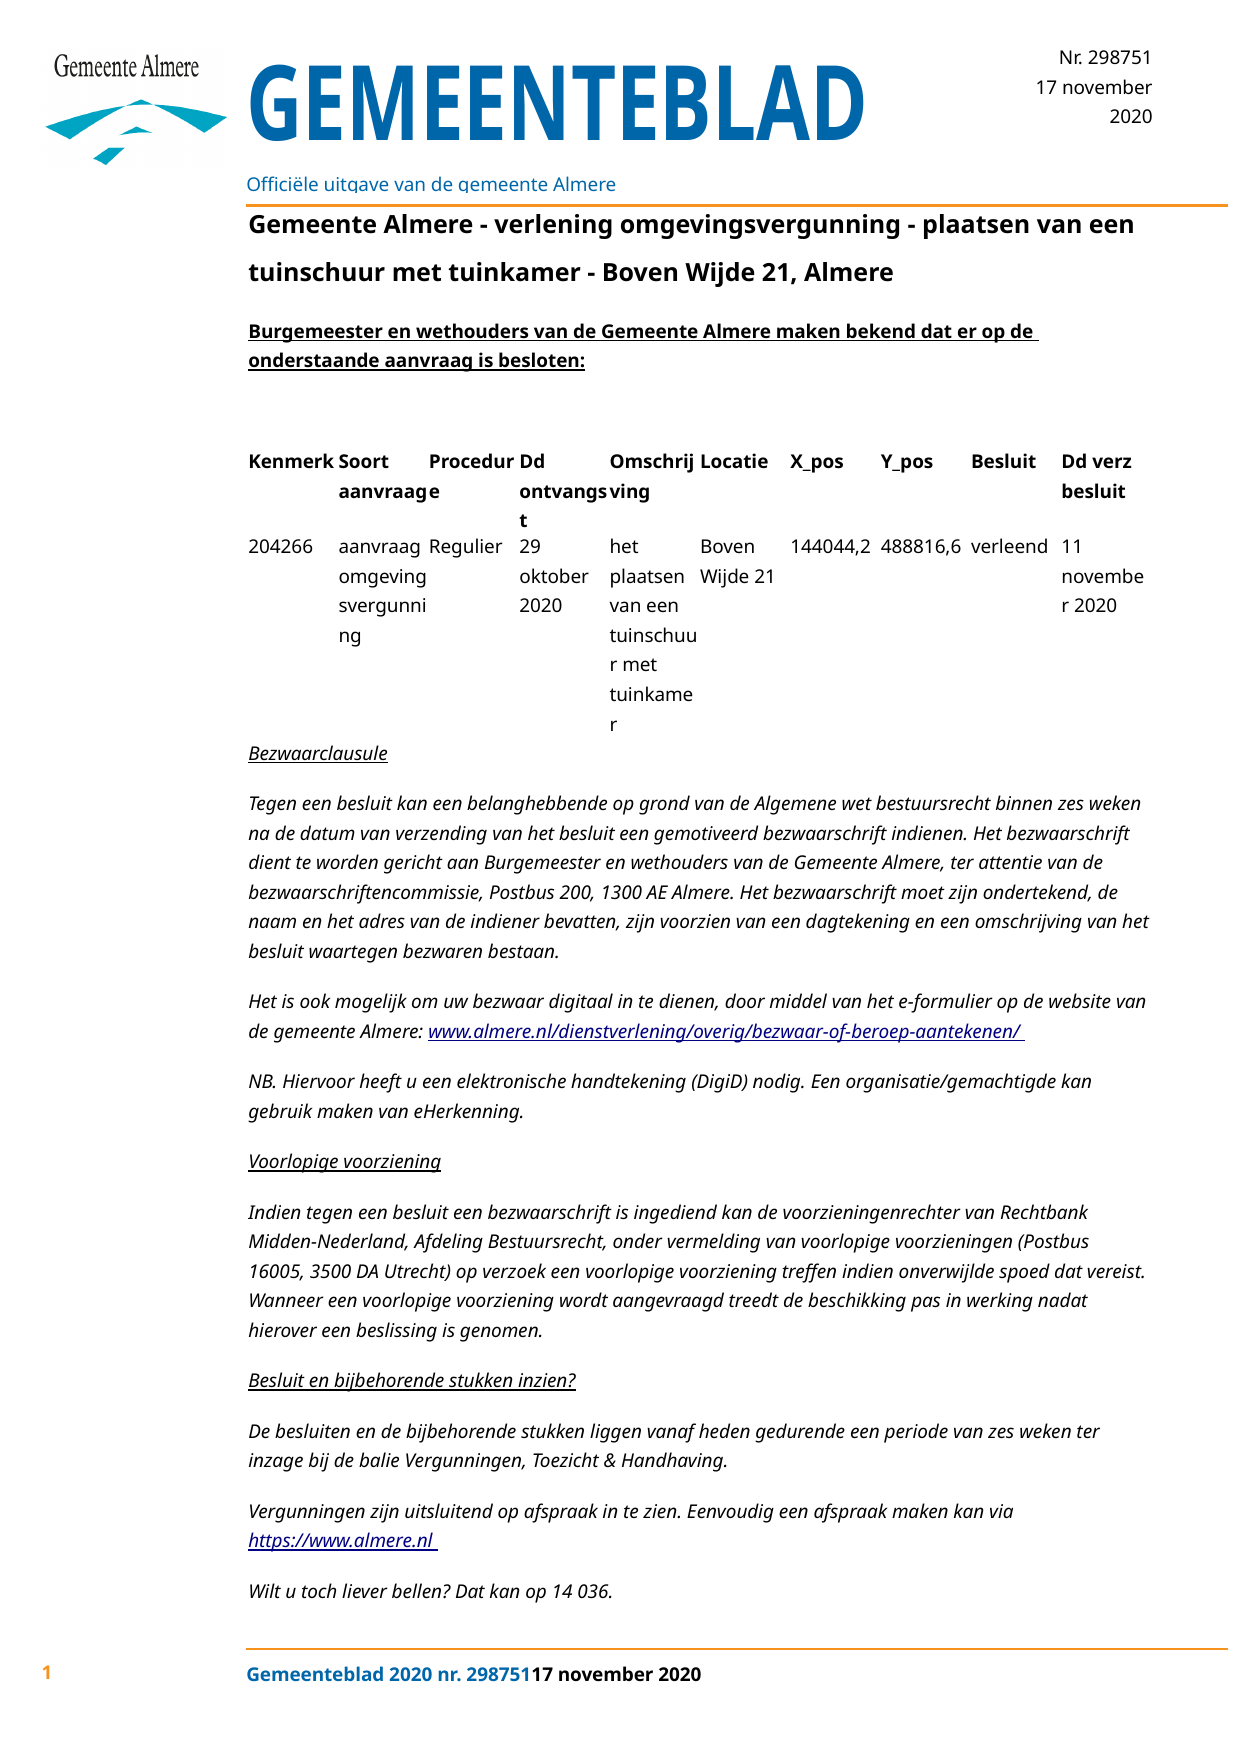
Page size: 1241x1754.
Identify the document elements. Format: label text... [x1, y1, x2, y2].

table_header Kenmerk [248, 449, 338, 533]
picture [41, 47, 231, 172]
table_cell verleend [971, 533, 1061, 737]
table_cell aanvraag omgevingsvergunning [338, 533, 429, 737]
table_header Procedure [429, 449, 519, 533]
text Indien tegen een besluit een bezwaarschrift is ingediend kan de voorzieningenrechter van Rechtbank Midden-Nederland, Afdeling Bestuursrecht, onder vermelding van voorlopige voorzieningen (Postbus 16005, 3500 DA Utrecht) op verzoek een voorlopige voorziening treffen indien onverwijlde spoed dat vereist. Wanneer een voorlopige voorziening wordt aangevraagd treedt de beschikking pas in werking nadat hierover een beslissing is genomen. [248, 1199, 1152, 1343]
table_cell 204266 [248, 533, 338, 737]
table_header Besluit [971, 449, 1061, 533]
text Tegen een besluit kan een belanghebbende op grond van de Algemene wet bestuursrecht binnen zes weken na de datum van verzending van het besluit een gemotiveerd bezwaarschrift indienen. Het bezwaarschrift dient te worden gericht aan Burgemeester en wethouders van de Gemeente Almere, ter attentie van de bezwaarschriftencommissie, Postbus 200, 1300 AE Almere. Het bezwaarschrift moet zijn ondertekend, de naam en het adres van de indiener bevatten, zijn voorzien van een dagtekening en een omschrijving van het besluit waartegen bezwaren bestaan. [248, 790, 1152, 964]
table_header Dd verz besluit [1061, 449, 1152, 533]
text Gemeente Almere - verlening omgevingsvergunning - plaatsen van een tuinschuur met tuinkamer - Boven Wijde 21, Almere [248, 207, 1152, 288]
table_header Soort aanvraag [338, 449, 429, 533]
text Besluit en bijbehorende stukken inzien? [248, 1368, 1152, 1393]
text De besluiten en de bijbehorende stukken liggen vanaf heden gedurende een periode van zes weken ter inzage bij de balie Vergunningen, Toezicht & Handhaving. [248, 1418, 1152, 1473]
table_cell Regulier [429, 533, 519, 737]
text Bezwaarclausule [248, 740, 1152, 766]
text Burgemeester en wethouders van de Gemeente Almere maken bekend dat er op de onderstaande aanvraag is besloten: [248, 318, 1152, 373]
table_header X_pos [790, 449, 881, 533]
text NB. Hiervoor heeft u een elektronische handtekening (DigiD) nodig. Een organisatie/gemachtigde kan gebruik maken van eHerkenning. [248, 1068, 1152, 1124]
table_cell 11 november 2020 [1061, 533, 1152, 737]
table_header Y_pos [881, 449, 971, 533]
table_cell het plaatsen van een tuinschuur met tuinkamer [609, 533, 700, 737]
table_cell 144044,2 [790, 533, 881, 737]
text Het is ook mogelijk om uw bezwaar digitaal in te dienen, door middel van het e-formulier op de website van de gemeente Almere: www.almere.nl/dienstverlening/overig/bezwaar-of-beroep-aantekenen/ [248, 988, 1152, 1044]
text Voorlopige voorziening [248, 1148, 1152, 1174]
table_cell Boven Wijde 21 [700, 533, 790, 737]
text Vergunningen zijn uitsluitend op afspraak in te zien. Eenvoudig een afspraak maken kan via https://www.almere.nl [248, 1498, 1152, 1553]
table_header Locatie [700, 449, 790, 533]
table_cell 29 oktober 2020 [519, 533, 609, 737]
table_header Dd ontvangst [519, 449, 609, 533]
text Wilt u toch liever bellen? Dat kan op 14 036. [248, 1578, 1152, 1604]
table_cell 488816,6 [881, 533, 971, 737]
table_header Omschrijving [609, 449, 700, 533]
